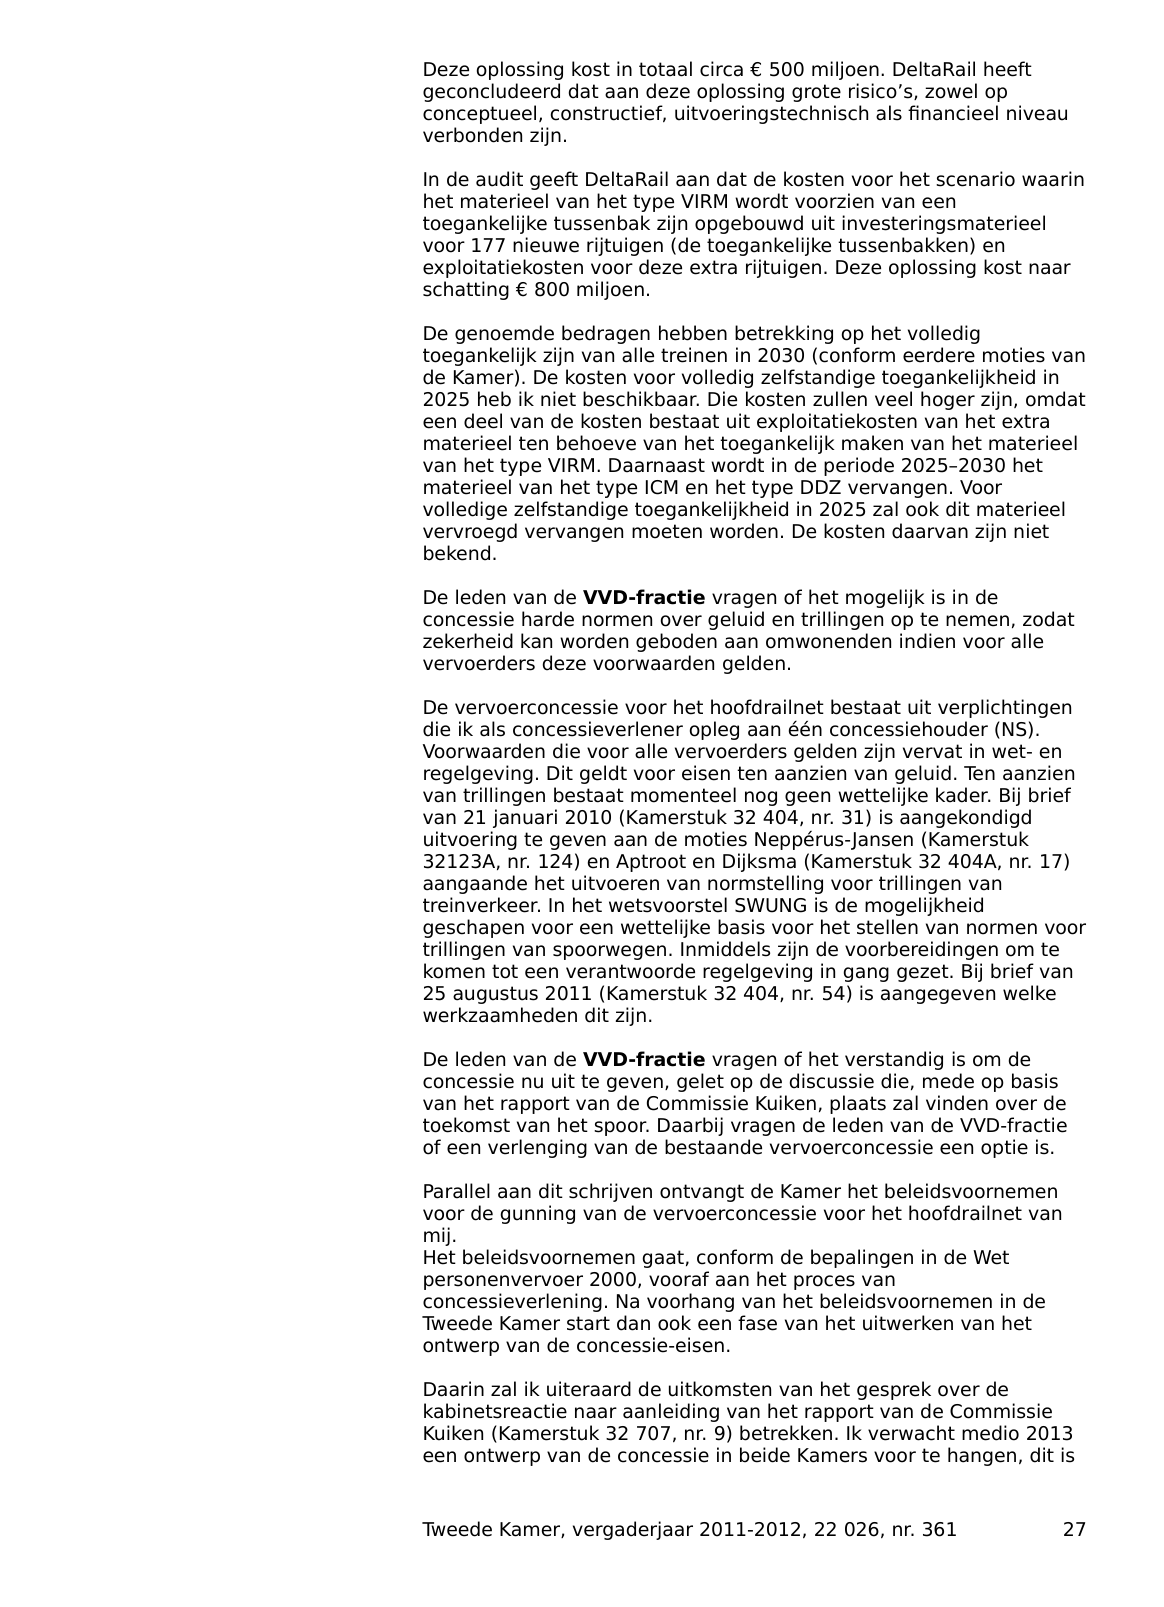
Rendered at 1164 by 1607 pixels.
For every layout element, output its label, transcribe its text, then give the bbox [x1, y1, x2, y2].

text De leden van de VVD-fractie vragen of het verstandig is om de concessie nu uit te geven, gelet op de discussie die, mede op basis van het rapport van de Commissie Kuiken, plaats zal vinden over de toekomst van het spoor. Daarbij vragen de leden van de VVD-fractie of een verlenging van de bestaande vervoerconcessie een optie is. [422, 1049, 1087, 1159]
text Deze oplossing kost in totaal circa € 500 miljoen. DeltaRail heeft geconcludeerd dat aan deze oplossing grote risico’s, zowel op conceptueel, constructief, uitvoeringstechnisch als financieel niveau verbonden zijn. [422, 59, 1087, 147]
text De leden van de VVD-fractie vragen of het mogelijk is in de concessie harde normen over geluid en trillingen op te nemen, zodat zekerheid kan worden geboden aan omwonenden indien voor alle vervoerders deze voorwaarden gelden. [422, 587, 1087, 675]
text Parallel aan dit schrijven ontvangt de Kamer het beleidsvoornemen voor de gunning van de vervoerconcessie voor het hoofdrailnet van mij. [422, 1181, 1087, 1247]
text Het beleidsvoornemen gaat, conform de bepalingen in de Wet personenvervoer 2000, vooraf aan het proces van concessieverlening. Na voorhang van het beleidsvoornemen in de Tweede Kamer start dan ook een fase van het uitwerken van het ontwerp van de concessie-eisen. [422, 1247, 1087, 1357]
text De genoemde bedragen hebben betrekking op het volledig toegankelijk zijn van alle treinen in 2030 (conform eerdere moties van de Kamer). De kosten voor volledig zelfstandige toegankelijkheid in 2025 heb ik niet beschikbaar. Die kosten zullen veel hoger zijn, omdat een deel van de kosten bestaat uit exploitatiekosten van het extra materieel ten behoeve van het toegankelijk maken van het materieel van het type VIRM. Daarnaast wordt in de periode 2025–2030 het materieel van het type ICM en het type DDZ vervangen. Voor volledige zelfstandige toegankelijkheid in 2025 zal ook dit materieel vervroegd vervangen moeten worden. De kosten daarvan zijn niet bekend. [422, 323, 1087, 565]
text Daarin zal ik uiteraard de uitkomsten van het gesprek over de kabinetsreactie naar aanleiding van het rapport van de Commissie Kuiken (Kamerstuk 32 707, nr. 9) betrekken. Ik verwacht medio 2013 een ontwerp van de concessie in beide Kamers voor te hangen, dit is [422, 1379, 1087, 1467]
text De vervoerconcessie voor het hoofdrailnet bestaat uit verplichtingen die ik als concessieverlener opleg aan één concessiehouder (NS). Voorwaarden die voor alle vervoerders gelden zijn vervat in wet- en regelgeving. Dit geldt voor eisen ten aanzien van geluid. Ten aanzien van trillingen bestaat momenteel nog geen wettelijke kader. Bij brief van 21 januari 2010 (Kamerstuk 32 404, nr. 31) is aangekondigd uitvoering te geven aan de moties Neppérus-Jansen (Kamerstuk 32123A, nr. 124) en Aptroot en Dijksma (Kamerstuk 32 404A, nr. 17) aangaande het uitvoeren van normstelling voor trillingen van treinverkeer. In het wetsvoorstel SWUNG is de mogelijkheid geschapen voor een wettelijke basis voor het stellen van normen voor trillingen van spoorwegen. Inmiddels zijn de voorbereidingen om te komen tot een verantwoorde regelgeving in gang gezet. Bij brief van 25 augustus 2011 (Kamerstuk 32 404, nr. 54) is aangegeven welke werkzaamheden dit zijn. [422, 697, 1087, 1027]
text In de audit geeft DeltaRail aan dat de kosten voor het scenario waarin het materieel van het type VIRM wordt voorzien van een toegankelijke tussenbak zijn opgebouwd uit investeringsmaterieel voor 177 nieuwe rijtuigen (de toegankelijke tussenbakken) en exploitatiekosten voor deze extra rijtuigen. Deze oplossing kost naar schatting € 800 miljoen. [422, 169, 1087, 301]
